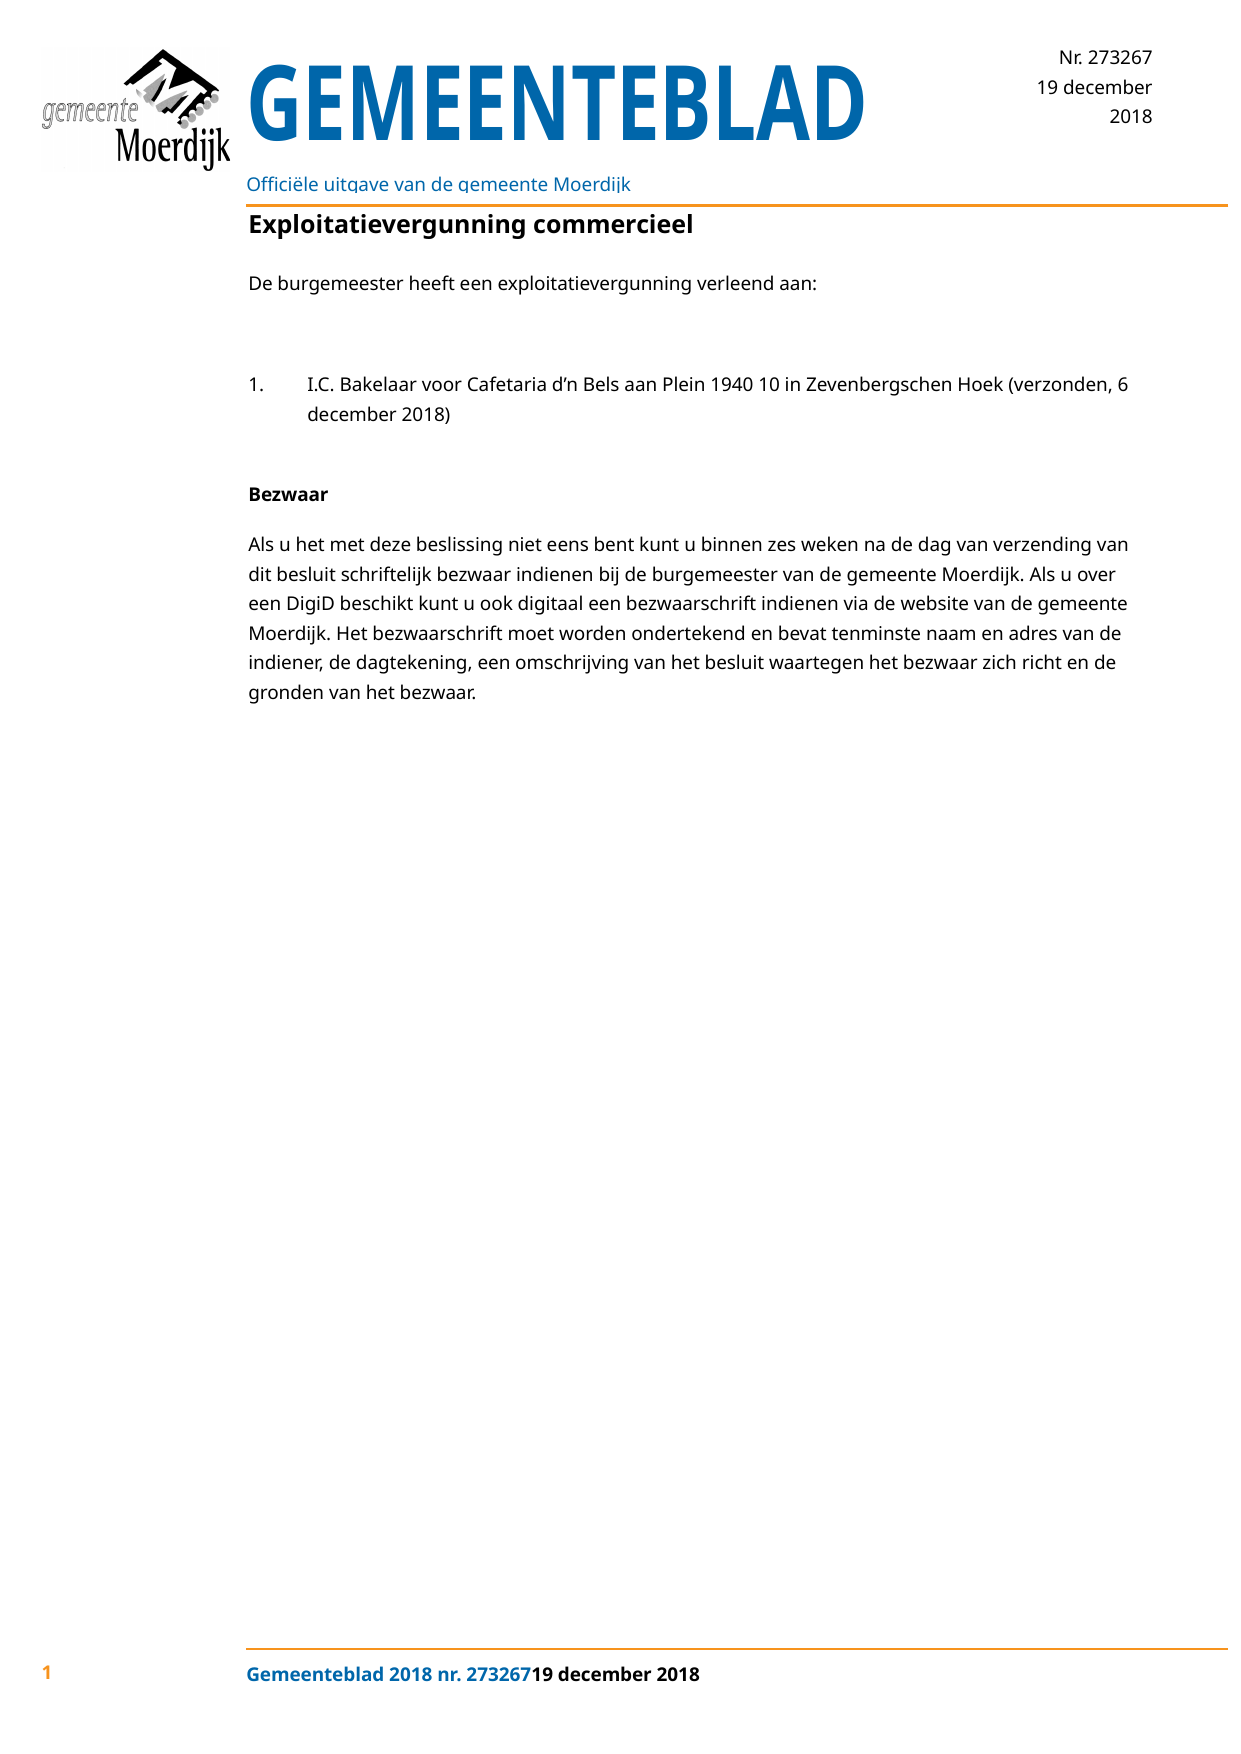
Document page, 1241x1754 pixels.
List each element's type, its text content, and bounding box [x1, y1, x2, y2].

list I.C. Bakelaar voor Cafetaria d’n Bels aan Plein 1940 10 in Zevenbergschen Hoek (verzonden, 6 december 2018) [248, 371, 1152, 426]
text Exploitatievergunning commercieel [248, 207, 1152, 241]
text Als u het met deze beslissing niet eens bent kunt u binnen zes weken na de dag van verzending van dit besluit schriftelijk bezwaar indienen bij de burgemeester van de gemeente Moerdijk. Als u over een DigiD beschikt kunt u ook digitaal een bezwaarschrift indienen via de website van de gemeente Moerdijk. Het bezwaarschrift moet worden ondertekend en bevat tenminste naam en adres van de indiener, de dagtekening, een omschrijving van het besluit waartegen het bezwaar zich richt en de gronden van het bezwaar. [248, 531, 1152, 705]
text De burgemeester heeft een exploitatievergunning verleend aan: [248, 270, 1152, 296]
text Bezwaar [248, 481, 1152, 506]
picture [41, 47, 231, 172]
